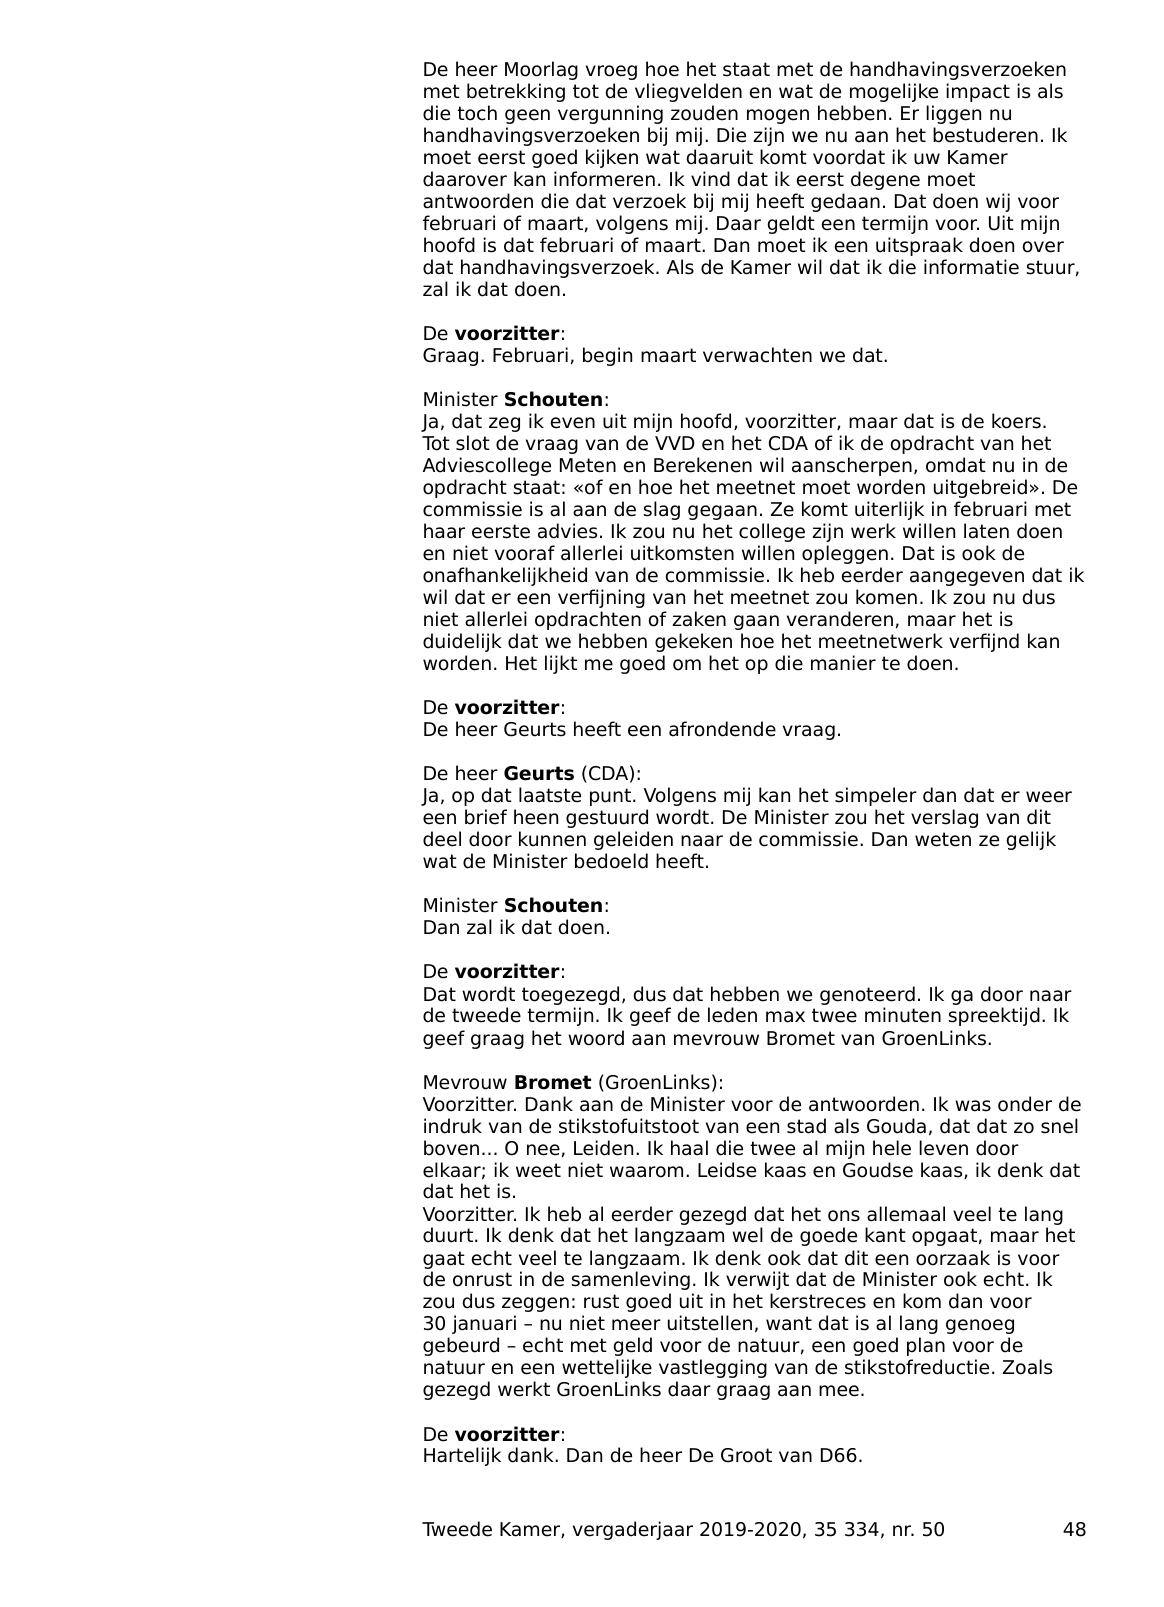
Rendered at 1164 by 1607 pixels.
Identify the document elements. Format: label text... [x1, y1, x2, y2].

text De heer Geurts (CDA): [422, 763, 1087, 785]
text De voorzitter: [422, 961, 1087, 983]
text De heer Moorlag vroeg hoe het staat met de handhavingsverzoeken met betrekking tot de vliegvelden en wat de mogelijke impact is als die toch geen vergunning zouden mogen hebben. Er liggen nu handhavingsverzoeken bij mij. Die zijn we nu aan het bestuderen. Ik moet eerst goed kijken wat daaruit komt voordat ik uw Kamer daarover kan informeren. Ik vind dat ik eerst degene moet antwoorden die dat verzoek bij mij heeft gedaan. Dat doen wij voor februari of maart, volgens mij. Daar geldt een termijn voor. Uit mijn hoofd is dat februari of maart. Dan moet ik een uitspraak doen over dat handhavingsverzoek. Als de Kamer wil dat ik die informatie stuur, zal ik dat doen. [422, 59, 1087, 301]
text Tot slot de vraag van de VVD en het CDA of ik de opdracht van het Adviescollege Meten en Berekenen wil aanscherpen, omdat nu in de opdracht staat: «of en hoe het meetnet moet worden uitgebreid». De commissie is al aan de slag gegaan. Ze komt uiterlijk in februari met haar eerste advies. Ik zou nu het college zijn werk willen laten doen en niet vooraf allerlei uitkomsten willen opleggen. Dat is ook de onafhankelijkheid van de commissie. Ik heb eerder aangegeven dat ik wil dat er een verfijning van het meetnet zou komen. Ik zou nu dus niet allerlei opdrachten of zaken gaan veranderen, maar het is duidelijk dat we hebben gekeken hoe het meetnetwerk verfijnd kan worden. Het lijkt me goed om het op die manier te doen. [422, 433, 1087, 675]
text De voorzitter: [422, 323, 1087, 345]
text De voorzitter: [422, 697, 1087, 719]
text Ja, dat zeg ik even uit mijn hoofd, voorzitter, maar dat is de koers. [422, 411, 1087, 433]
text Hartelijk dank. Dan de heer De Groot van D66. [422, 1445, 1087, 1467]
text Ja, op dat laatste punt. Volgens mij kan het simpeler dan dat er weer een brief heen gestuurd wordt. De Minister zou het verslag van dit deel door kunnen geleiden naar de commissie. Dan weten ze gelijk wat de Minister bedoeld heeft. [422, 785, 1087, 873]
text De heer Geurts heeft een afrondende vraag. [422, 719, 1087, 741]
text Graag. Februari, begin maart verwachten we dat. [422, 345, 1087, 367]
text Minister Schouten: [422, 895, 1087, 917]
text Voorzitter. Ik heb al eerder gezegd dat het ons allemaal veel te lang duurt. Ik denk dat het langzaam wel de goede kant opgaat, maar het gaat echt veel te langzaam. Ik denk ook dat dit een oorzaak is voor de onrust in de samenleving. Ik verwijt dat de Minister ook echt. Ik zou dus zeggen: rust goed uit in het kerstreces en kom dan voor 30 januari – nu niet meer uitstellen, want dat is al lang genoeg gebeurd – echt met geld voor de natuur, een goed plan voor de natuur en een wettelijke vastlegging van de stikstofreductie. Zoals gezegd werkt GroenLinks daar graag aan mee. [422, 1203, 1087, 1401]
text Dan zal ik dat doen. [422, 917, 1087, 939]
text Dat wordt toegezegd, dus dat hebben we genoteerd. Ik ga door naar de tweede termijn. Ik geef de leden max twee minuten spreektijd. Ik geef graag het woord aan mevrouw Bromet van GroenLinks. [422, 983, 1087, 1049]
text Mevrouw Bromet (GroenLinks): [422, 1072, 1087, 1093]
text Minister Schouten: [422, 389, 1087, 411]
text Voorzitter. Dank aan de Minister voor de antwoorden. Ik was onder de indruk van de stikstofuitstoot van een stad als Gouda, dat dat zo snel boven... O nee, Leiden. Ik haal die twee al mijn hele leven door elkaar; ik weet niet waarom. Leidse kaas en Goudse kaas, ik denk dat dat het is. [422, 1093, 1087, 1203]
text De voorzitter: [422, 1423, 1087, 1445]
